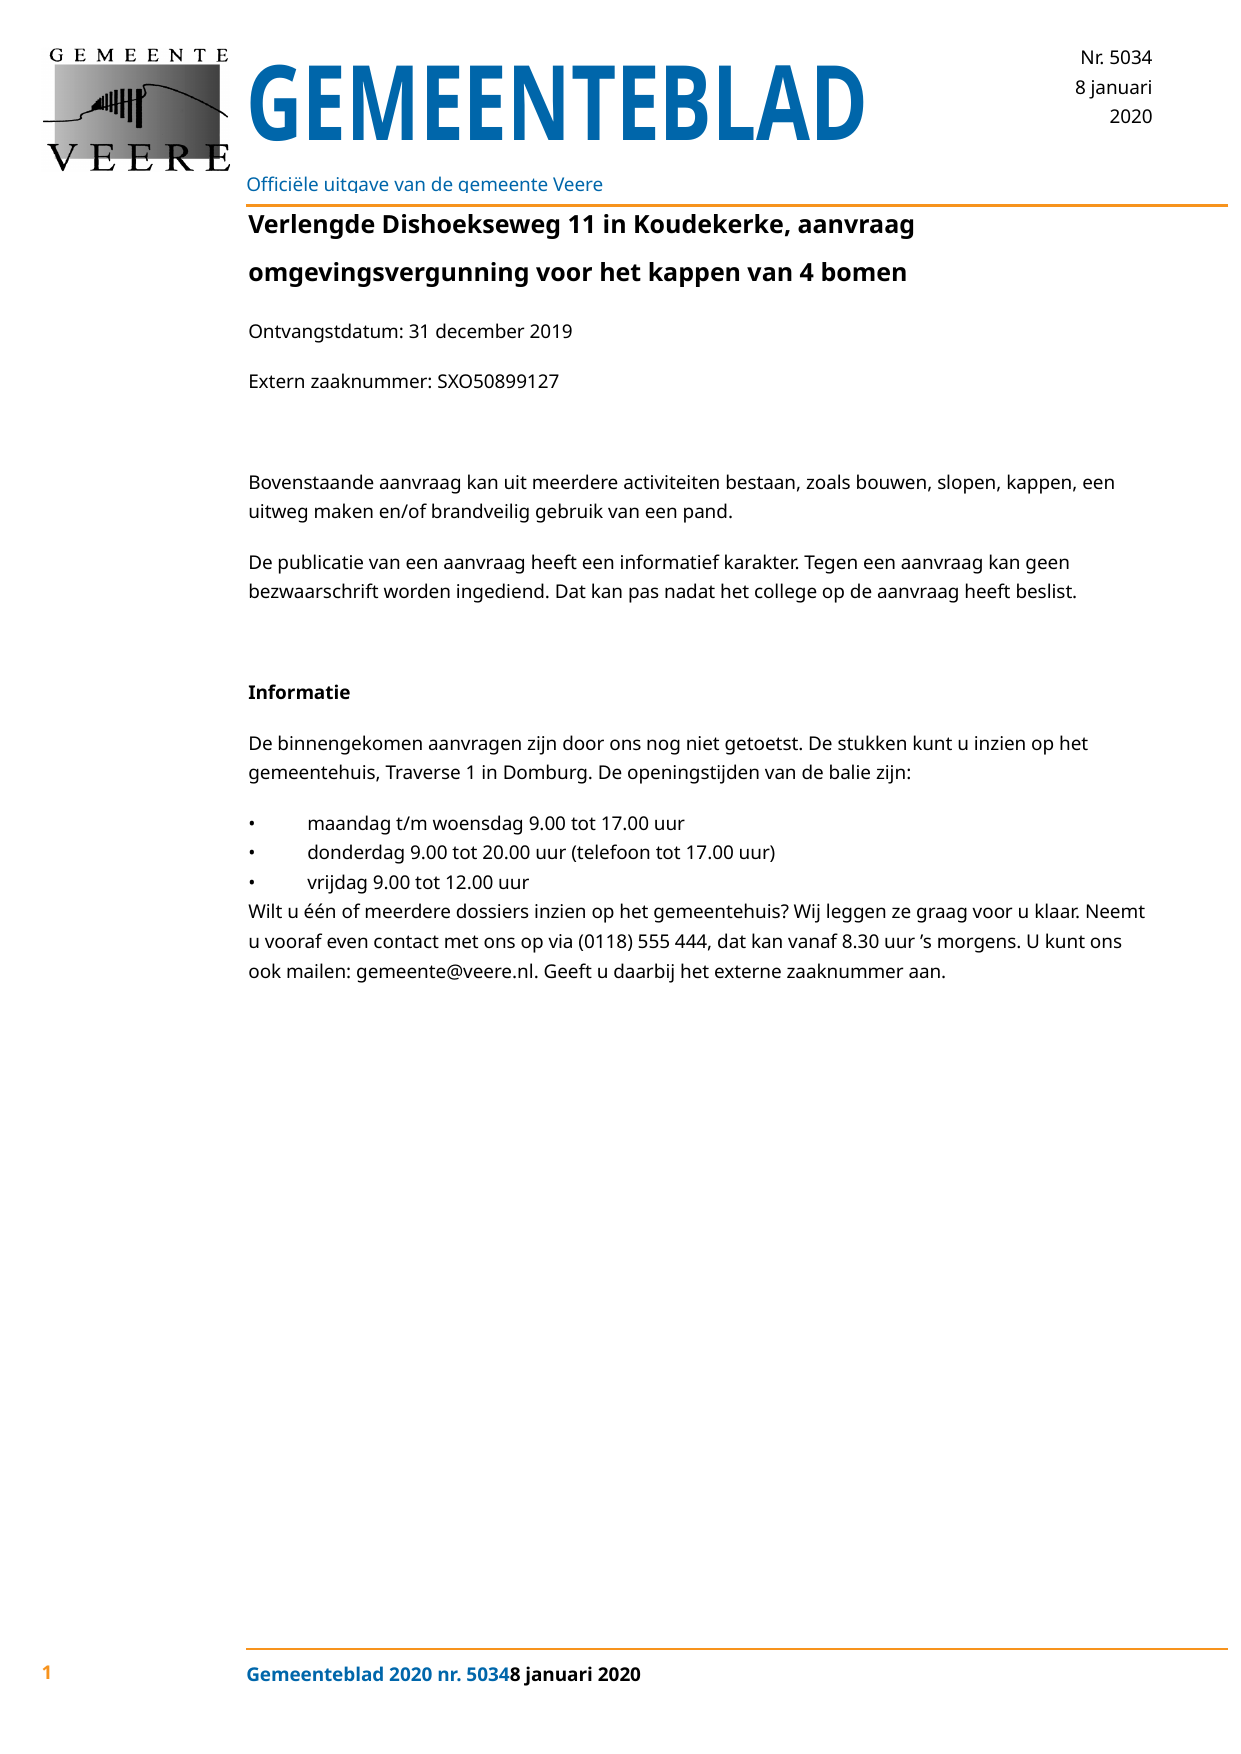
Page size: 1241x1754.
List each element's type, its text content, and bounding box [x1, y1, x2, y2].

text Extern zaaknummer: SXO50899127 [248, 368, 1152, 394]
text Informatie [248, 679, 1152, 705]
text De publicatie van een aanvraag heeft een informatief karakter. Tegen een aanvraag kan geen bezwaarschrift worden ingediend. Dat kan pas nadat het college op de aanvraag heeft beslist. [248, 549, 1152, 604]
text Ontvangstdatum: 31 december 2019 [248, 318, 1152, 344]
text De binnengekomen aanvragen zijn door ons nog niet getoetst. De stukken kunt u inzien op het gemeentehuis, Traverse 1 in Domburg. De openingstijden van de balie zijn: [248, 730, 1152, 785]
picture [41, 47, 231, 172]
list donderdag 9.00 tot 20.00 uur (telefoon tot 17.00 uur) [248, 839, 1152, 865]
list vrijdag 9.00 tot 12.00 uur [248, 869, 1152, 895]
text Bovenstaande aanvraag kan uit meerdere activiteiten bestaan, zoals bouwen, slopen, kappen, een uitweg maken en/of brandveilig gebruik van een pand. [248, 469, 1152, 524]
text Wilt u één of meerdere dossiers inzien op het gemeentehuis? Wij leggen ze graag voor u klaar. Neemt u vooraf even contact met ons op via (0118) 555 444, dat kan vanaf 8.30 uur ’s morgens. U kunt ons ook mailen: gemeente@veere.nl. Geeft u daarbij het externe zaaknummer aan. [248, 899, 1152, 984]
text Verlengde Dishoekseweg 11 in Koudekerke, aanvraag omgevingsvergunning voor het kappen van 4 bomen [248, 207, 1152, 288]
list maandag t/m woensdag 9.00 tot 17.00 uur [248, 810, 1152, 836]
